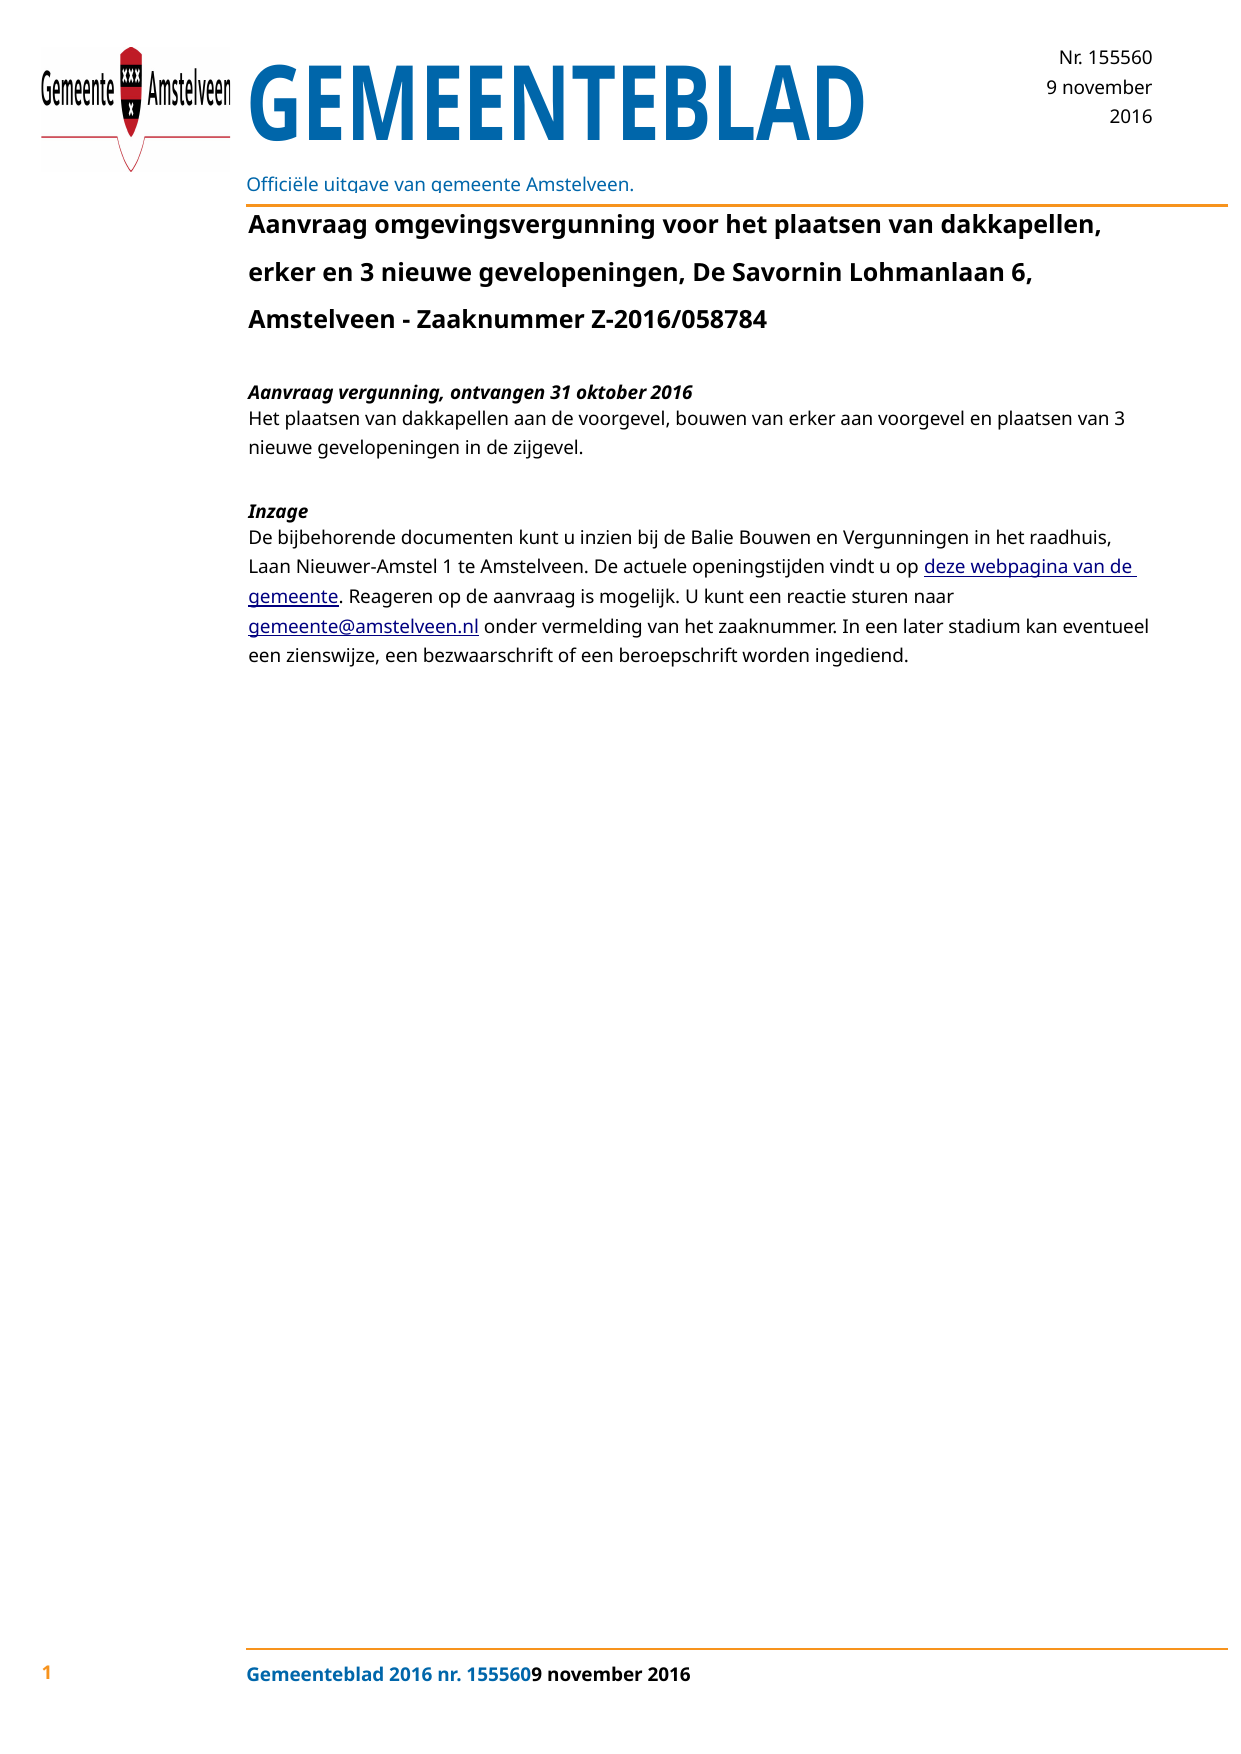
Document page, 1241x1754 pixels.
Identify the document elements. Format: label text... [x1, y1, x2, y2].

text De bijbehorende documenten kunt u inzien bij de Balie Bouwen en Vergunningen in het raadhuis, Laan Nieuwer-Amstel 1 te Amstelveen. De actuele openingstijden vindt u op deze webpagina van de gemeente. Reageren op de aanvraag is mogelijk. U kunt een reactie sturen naar gemeente@amstelveen.nl onder vermelding van het zaaknummer. In een later stadium kan eventueel een zienswijze, een bezwaarschrift of een beroepschrift worden ingediend. [248, 524, 1152, 668]
picture [41, 47, 231, 172]
text Aanvraag vergunning, ontvangen 31 oktober 2016 [248, 379, 1152, 405]
text Aanvraag omgevingsvergunning voor het plaatsen van dakkapellen, erker en 3 nieuwe gevelopeningen, De Savornin Lohmanlaan 6, Amstelveen - Zaaknummer Z-2016/058784 [248, 207, 1152, 336]
text Inzage [248, 498, 1152, 524]
text Het plaatsen van dakkapellen aan de voorgevel, bouwen van erker aan voorgevel en plaatsen van 3 nieuwe gevelopeningen in de zijgevel. [248, 405, 1152, 460]
